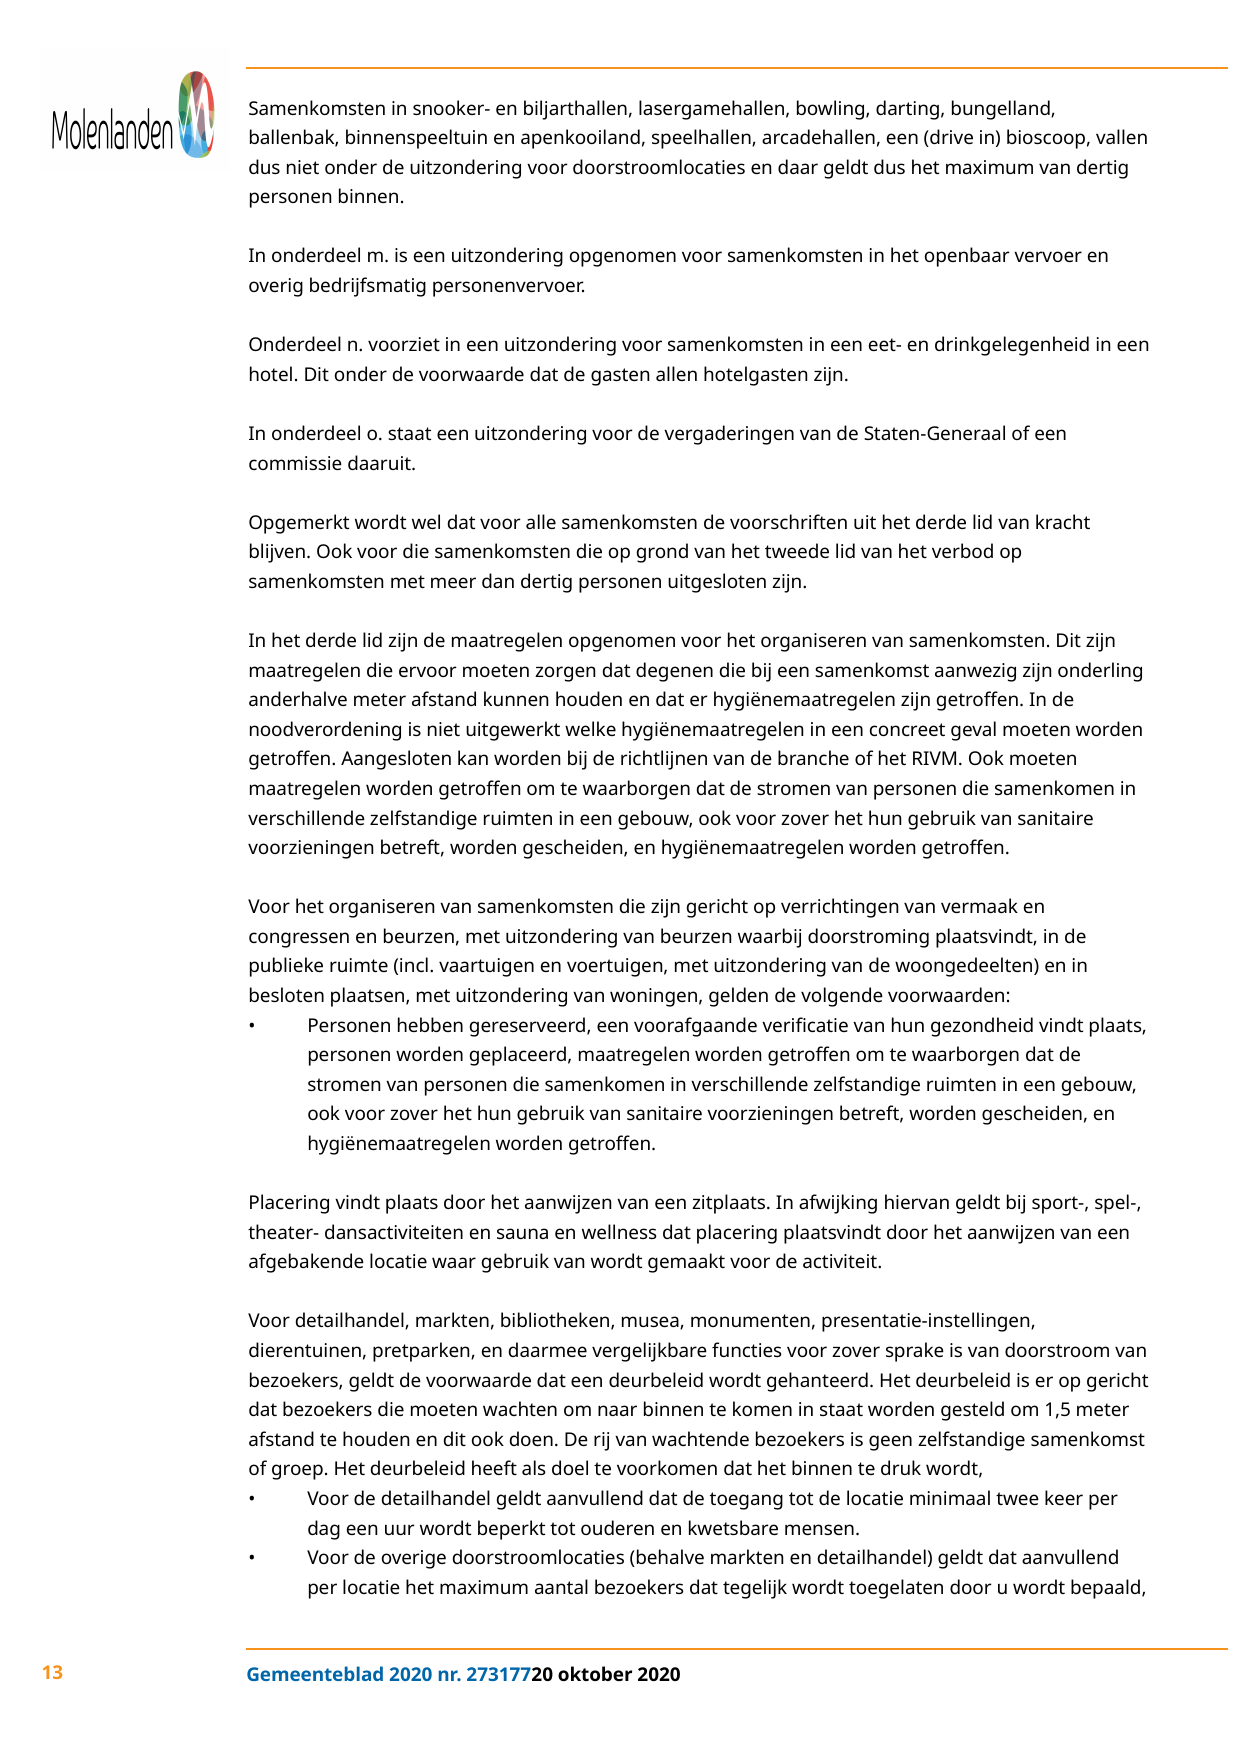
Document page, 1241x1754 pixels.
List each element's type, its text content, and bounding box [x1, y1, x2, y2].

text Onderdeel n. voorziet in een uitzondering voor samenkomsten in een eet- en drinkgelegenheid in een hotel. Dit onder de voorwaarde dat de gasten allen hotelgasten zijn. [248, 331, 1152, 387]
text In onderdeel o. staat een uitzondering voor de vergaderingen van de Staten-Generaal of een commissie daaruit. [248, 420, 1152, 476]
text Samenkomsten in snooker- en biljarthallen, lasergamehallen, bowling, darting, bungelland, ballenbak, binnenspeeltuin en apenkooiland, speelhallen, arcadehallen, een (drive in) bioscoop, vallen dus niet onder de uitzondering voor doorstroomlocaties en daar geldt dus het maximum van dertig personen binnen. [248, 95, 1152, 209]
picture [41, 47, 231, 172]
list Voor de detailhandel geldt aanvullend dat de toegang tot de locatie minimaal twee keer per dag een uur wordt beperkt tot ouderen en kwetsbare mensen. [248, 1485, 1152, 1541]
text Voor detailhandel, markten, bibliotheken, musea, monumenten, presentatie-instellingen, dierentuinen, pretparken, en daarmee vergelijkbare functies voor zover sprake is van doorstroom van bezoekers, geldt de voorwaarde dat een deurbeleid wordt gehanteerd. Het deurbeleid is er op gericht dat bezoekers die moeten wachten om naar binnen te komen in staat worden gesteld om 1,5 meter afstand te houden en dit ook doen. De rij van wachtende bezoekers is geen zelfstandige samenkomst of groep. Het deurbeleid heeft als doel te voorkomen dat het binnen te druk wordt, [248, 1308, 1152, 1481]
list Personen hebben gereserveerd, een voorafgaande verificatie van hun gezondheid vindt plaats, personen worden geplaceerd, maatregelen worden getroffen om te waarborgen dat de stromen van personen die samenkomen in verschillende zelfstandige ruimten in een gebouw, ook voor zover het hun gebruik van sanitaire voorzieningen betreft, worden gescheiden, en hygiënemaatregelen worden getroffen. [248, 1012, 1152, 1156]
text Opgemerkt wordt wel dat voor alle samenkomsten de voorschriften uit het derde lid van kracht blijven. Ook voor die samenkomsten die op grond van het tweede lid van het verbod op samenkomsten met meer dan dertig personen uitgesloten zijn. [248, 509, 1152, 594]
text Placering vindt plaats door het aanwijzen van een zitplaats. In afwijking hiervan geldt bij sport-, spel-, theater- dansactiviteiten en sauna en wellness dat placering plaatsvindt door het aanwijzen van een afgebakende locatie waar gebruik van wordt gemaakt voor de activiteit. [248, 1189, 1152, 1274]
text In onderdeel m. is een uitzondering opgenomen voor samenkomsten in het openbaar vervoer en overig bedrijfsmatig personenvervoer. [248, 243, 1152, 298]
list Voor de overige doorstroomlocaties (behalve markten en detailhandel) geldt dat aanvullend per locatie het maximum aantal bezoekers dat tegelijk wordt toegelaten door u wordt bepaald, [248, 1544, 1152, 1600]
text Voor het organiseren van samenkomsten die zijn gericht op verrichtingen van vermaak en congressen en beurzen, met uitzondering van beurzen waarbij doorstroming plaatsvindt, in de publieke ruimte (incl. vaartuigen en voertuigen, met uitzondering van de woongedeelten) en in besloten plaatsen, met uitzondering van woningen, gelden de volgende voorwaarden: [248, 893, 1152, 1008]
text In het derde lid zijn de maatregelen opgenomen voor het organiseren van samenkomsten. Dit zijn maatregelen die ervoor moeten zorgen dat degenen die bij een samenkomst aanwezig zijn onderling anderhalve meter afstand kunnen houden en dat er hygiënemaatregelen zijn getroffen. In de noodverordening is niet uitgewerkt welke hygiënemaatregelen in een concreet geval moeten worden getroffen. Aangesloten kan worden bij de richtlijnen van de branche of het RIVM. Ook moeten maatregelen worden getroffen om te waarborgen dat de stromen van personen die samenkomen in verschillende zelfstandige ruimten in een gebouw, ook voor zover het hun gebruik van sanitaire voorzieningen betreft, worden gescheiden, en hygiënemaatregelen worden getroffen. [248, 627, 1152, 860]
